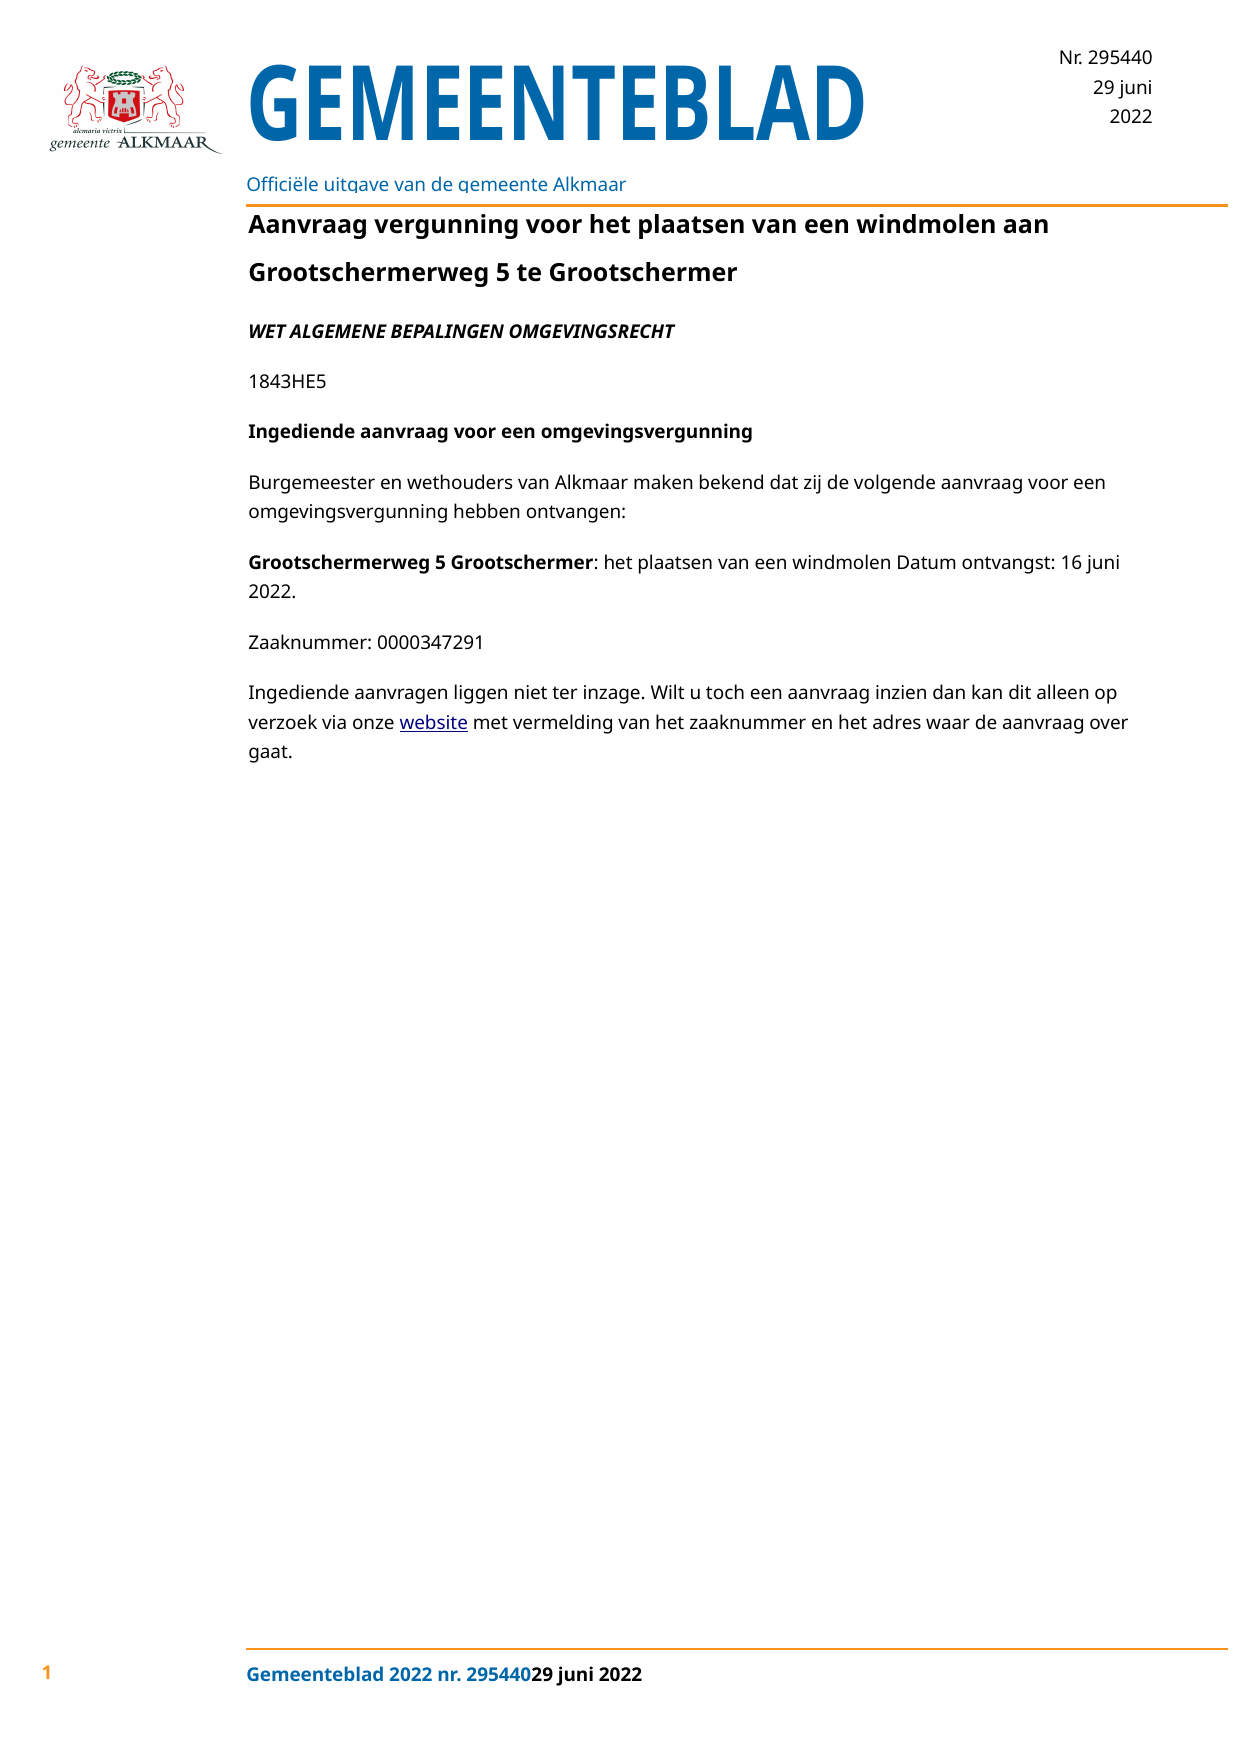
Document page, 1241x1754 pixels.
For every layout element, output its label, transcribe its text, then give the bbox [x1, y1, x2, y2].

text Ingediende aanvragen liggen niet ter inzage. Wilt u toch een aanvraag inzien dan kan dit alleen op verzoek via onze website met vermelding van het zaaknummer en het adres waar de aanvraag over gaat. [248, 679, 1152, 764]
text Burgemeester en wethouders van Alkmaar maken bekend dat zij de volgende aanvraag voor een omgevingsvergunning hebben ontvangen: [248, 469, 1152, 524]
text Grootschermerweg 5 Grootschermer: het plaatsen van een windmolen Datum ontvangst: 16 juni 2022. [248, 549, 1152, 604]
text Zaaknummer: 0000347291 [248, 629, 1152, 655]
text 1843HE5 [248, 368, 1152, 394]
text Ingediende aanvraag voor een omgevingsvergunning [248, 419, 1152, 444]
picture [41, 47, 231, 172]
text WET ALGEMENE BEPALINGEN OMGEVINGSRECHT [248, 318, 1152, 344]
text Aanvraag vergunning voor het plaatsen van een windmolen aan Grootschermerweg 5 te Grootschermer [248, 207, 1152, 288]
